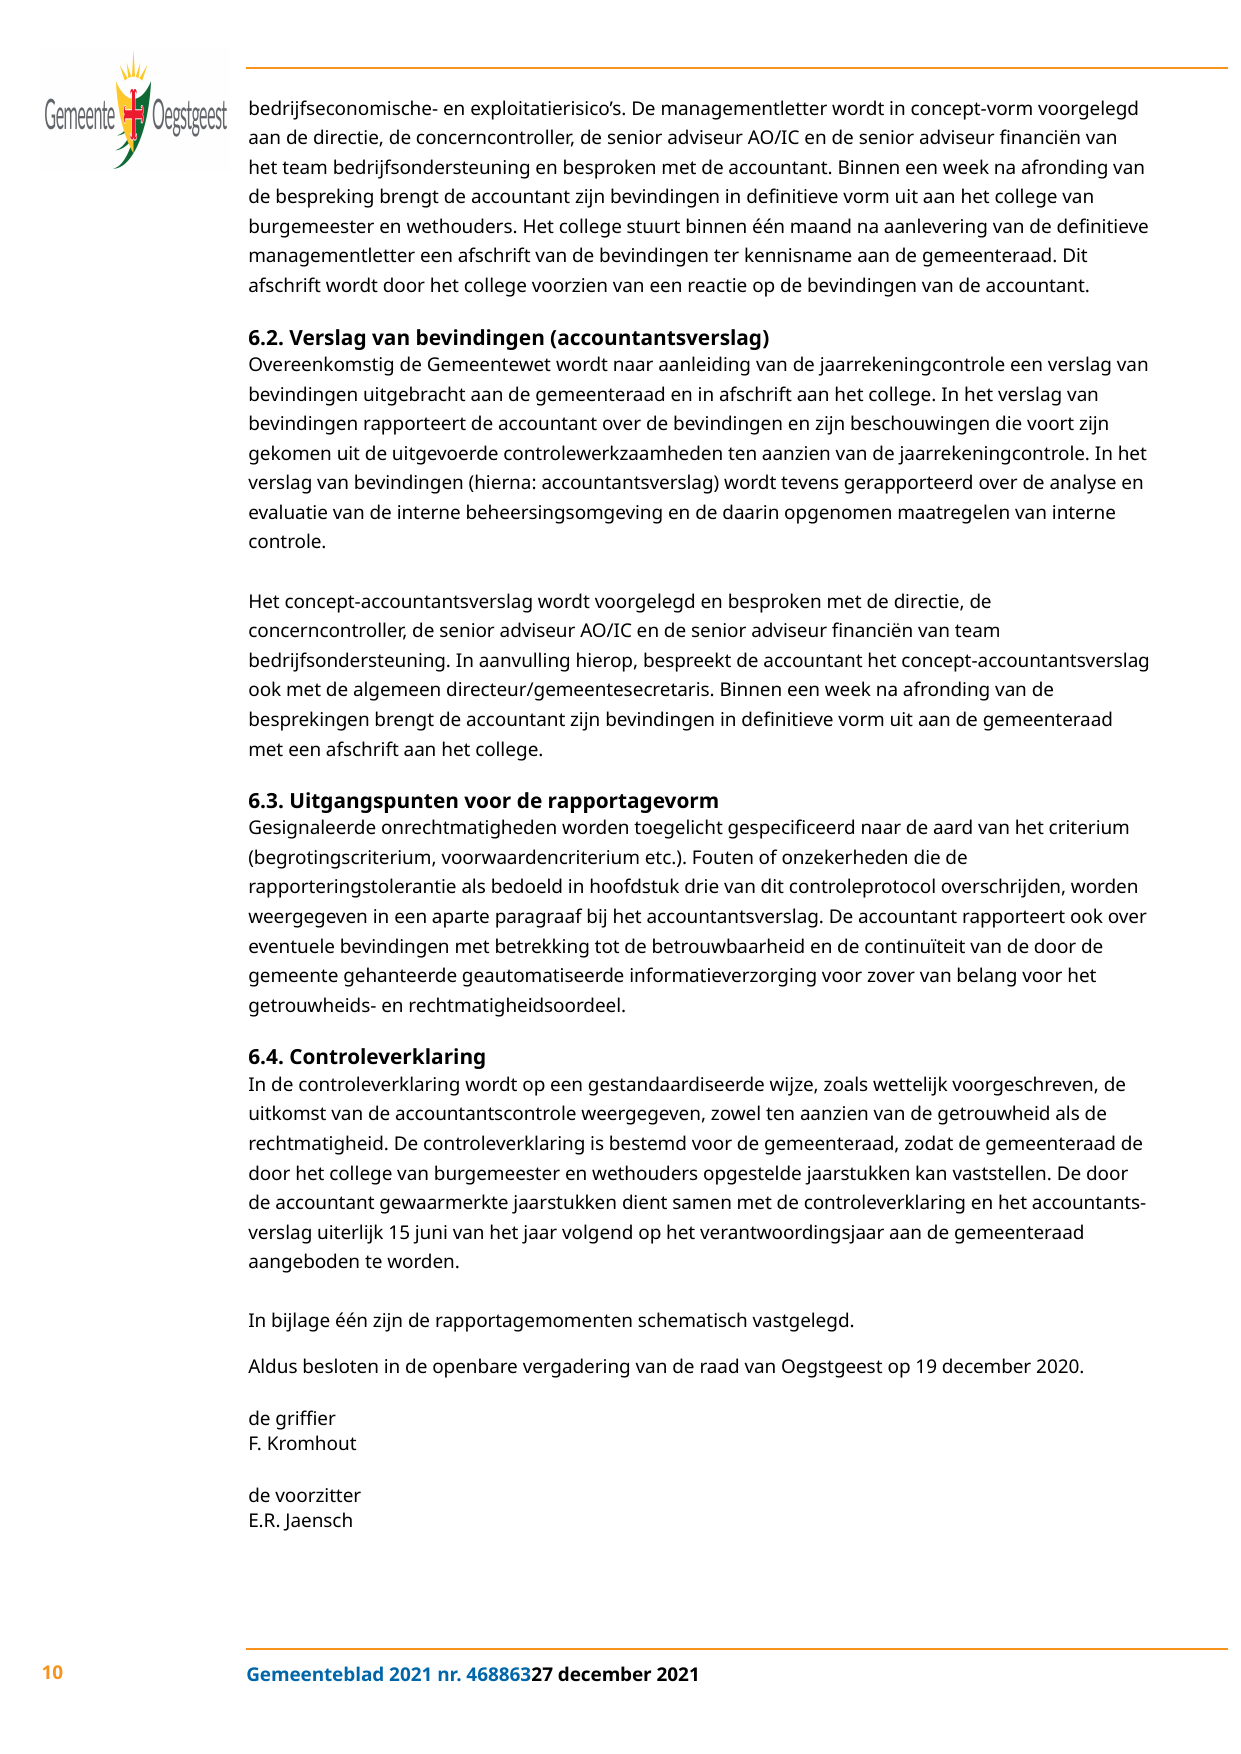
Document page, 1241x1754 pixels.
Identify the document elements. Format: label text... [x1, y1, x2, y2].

text bedrijfseconomische- en exploitatierisico’s. De managementletter wordt in concept-vorm voorgelegd aan de directie, de concerncontroller, de senior adviseur AO/IC en de senior adviseur financiën van het team bedrijfsondersteuning en besproken met de accountant. Binnen een week na afronding van de bespreking brengt de accountant zijn bevindingen in definitieve vorm uit aan het college van burgemeester en wethouders. Het college stuurt binnen één maand na aanlevering van de definitieve managementletter een afschrift van de bevindingen ter kennisname aan de gemeenteraad. Dit afschrift wordt door het college voorzien van een reactie op de bevindingen van de accountant. [248, 95, 1152, 298]
text Aldus besloten in de openbare vergadering van de raad van Oegstgeest op 19 december 2020. [248, 1353, 1152, 1379]
text 6.3. Uitgangspunten voor de rapportagevorm [248, 786, 1152, 814]
text de griffier [248, 1405, 1152, 1430]
text de voorzitter [248, 1482, 1152, 1508]
picture [41, 47, 231, 172]
text In de controleverklaring wordt op een gestandaardiseerde wijze, zoals wettelijk voorgeschreven, de uitkomst van de accountantscontrole weergegeven, zowel ten aanzien van de getrouwheid als de rechtmatigheid. De controleverklaring is bestemd voor de gemeenteraad, zodat de gemeenteraad de door het college van burgemeester en wethouders opgestelde jaarstukken kan vaststellen. De door de accountant gewaarmerkte jaarstukken dient samen met de controleverklaring en het accountants-verslag uiterlijk 15 juni van het jaar volgend op het verantwoordingsjaar aan de gemeenteraad aangeboden te worden. [248, 1071, 1152, 1274]
text 6.4. Controleverklaring [248, 1042, 1152, 1071]
text F. Kromhout [248, 1430, 1152, 1456]
text Gesignaleerde onrechtmatigheden worden toegelicht gespecificeerd naar de aard van het criterium (begrotingscriterium, voorwaardencriterium etc.). Fouten of onzekerheden die de rapporteringstolerantie als bedoeld in hoofdstuk drie van dit controleprotocol overschrijden, worden weergegeven in een aparte paragraaf bij het accountantsverslag. De accountant rapporteert ook over eventuele bevindingen met betrekking tot de betrouwbaarheid en de continuïteit van de door de gemeente gehanteerde geautomatiseerde informatieverzorging voor zover van belang voor het getrouwheids- en rechtmatigheidsoordeel. [248, 814, 1152, 1018]
text Overeenkomstig de Gemeentewet wordt naar aanleiding van de jaarrekeningcontrole een verslag van bevindingen uitgebracht aan de gemeenteraad en in afschrift aan het college. In het verslag van bevindingen rapporteert de accountant over de bevindingen en zijn beschouwingen die voort zijn gekomen uit de uitgevoerde controlewerkzaamheden ten aanzien van de jaarrekeningcontrole. In het verslag van bevindingen (hierna: accountantsverslag) wordt tevens gerapporteerd over de analyse en evaluatie van de interne beheersingsomgeving en de daarin opgenomen maatregelen van interne controle. [248, 351, 1152, 554]
text Het concept-accountantsverslag wordt voorgelegd en besproken met de directie, de concerncontroller, de senior adviseur AO/IC en de senior adviseur financiën van team bedrijfsondersteuning. In aanvulling hierop, bespreekt de accountant het concept-accountantsverslag ook met de algemeen directeur/gemeentesecretaris. Binnen een week na afronding van de besprekingen brengt de accountant zijn bevindingen in definitieve vorm uit aan de gemeenteraad met een afschrift aan het college. [248, 588, 1152, 761]
text In bijlage één zijn de rapportagemomenten schematisch vastgelegd. [248, 1308, 1152, 1333]
text E.R. Jaensch [248, 1508, 1152, 1533]
text 6.2. Verslag van bevindingen (accountantsverslag) [248, 323, 1152, 351]
